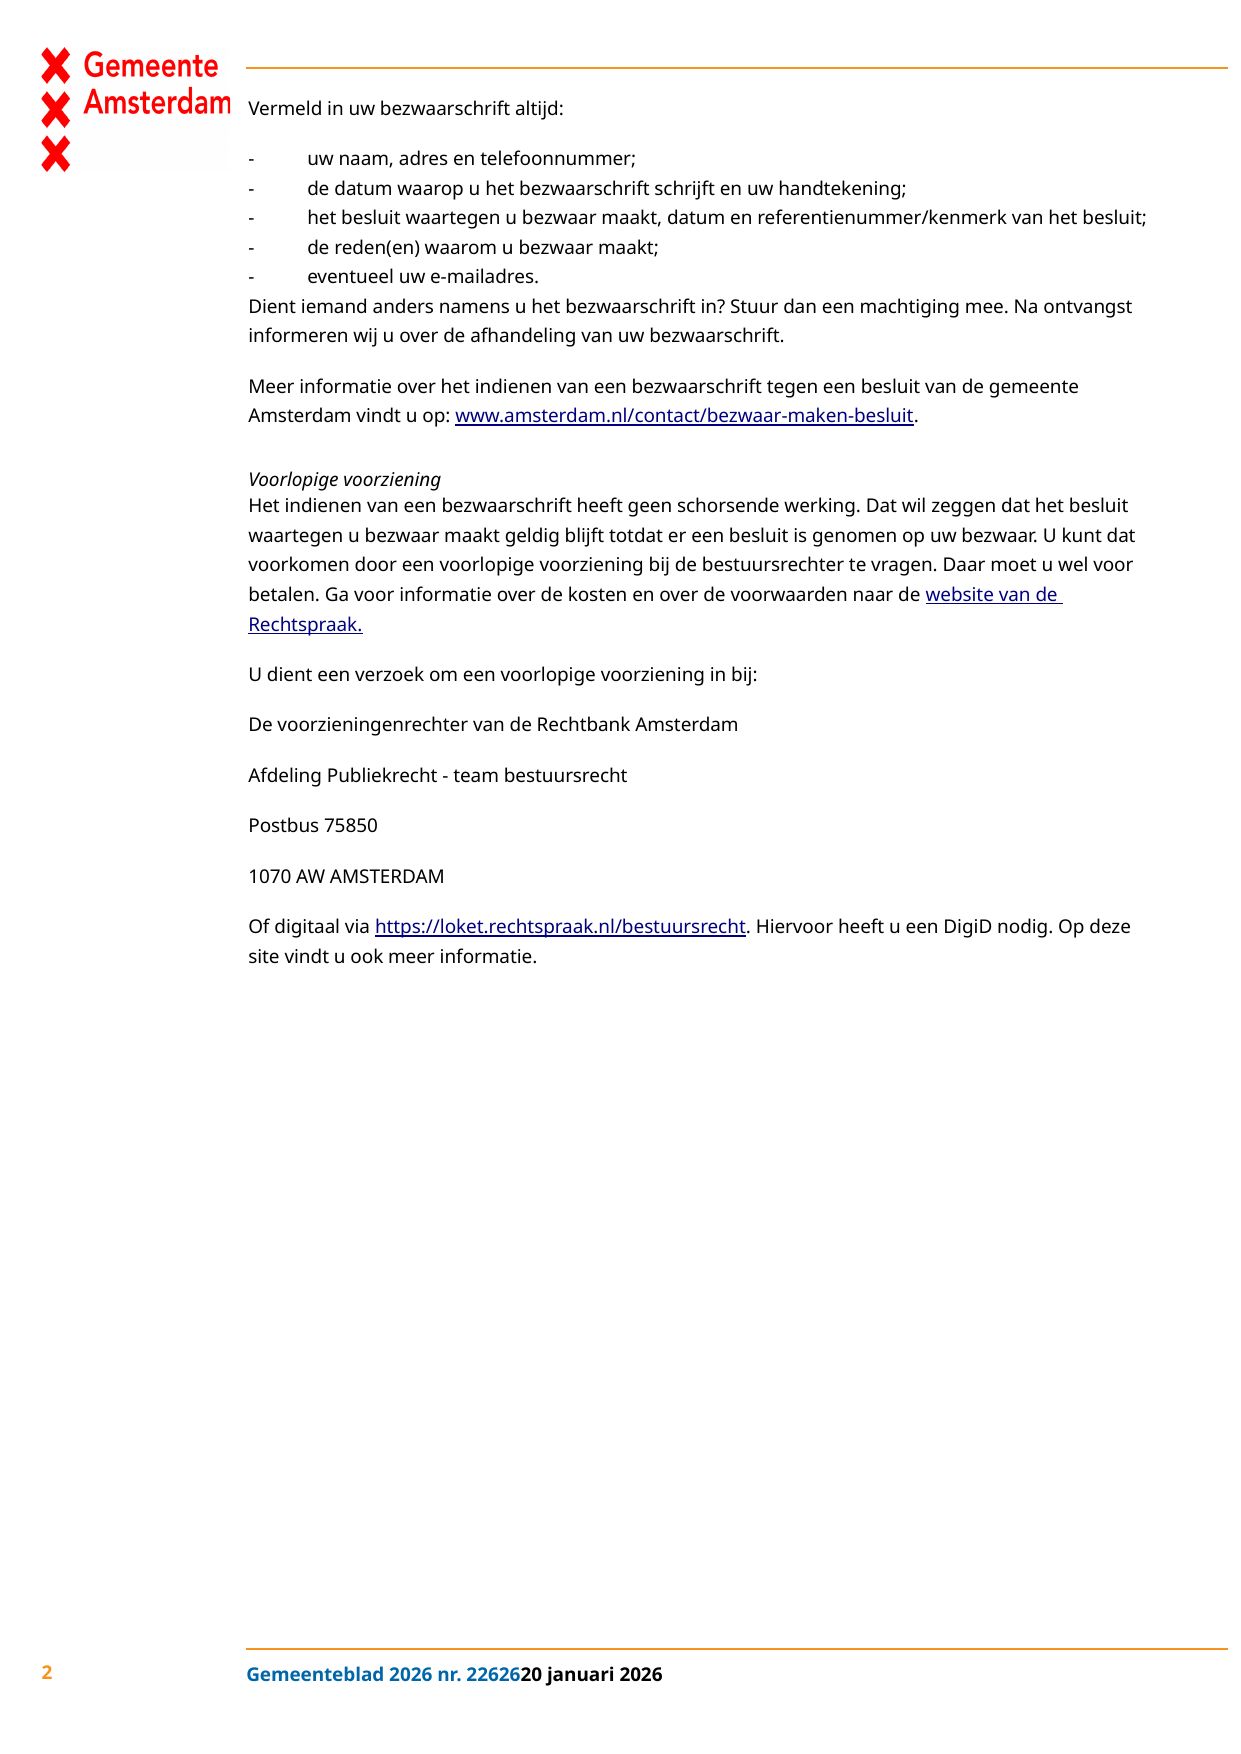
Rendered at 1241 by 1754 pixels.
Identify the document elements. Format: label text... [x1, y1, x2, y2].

picture [41, 47, 231, 172]
text U dient een verzoek om een voorlopige voorziening in bij: [248, 661, 1152, 687]
text Het indienen van een bezwaarschrift heeft geen schorsende werking. Dat wil zeggen dat het besluit waartegen u bezwaar maakt geldig blijft totdat er een besluit is genomen op uw bezwaar. U kunt dat voorkomen door een voorlopige voorziening bij de bestuursrechter te vragen. Daar moet u wel voor betalen. Ga voor informatie over de kosten en over de voorwaarden naar de website van de Rechtspraak. [248, 492, 1152, 636]
list eventueel uw e-mailadres. [248, 263, 1152, 289]
text Afdeling Publiekrecht - team bestuursrecht [248, 762, 1152, 788]
text Meer informatie over het indienen van een bezwaarschrift tegen een besluit van de gemeente Amsterdam vindt u op: www.amsterdam.nl/contact/bezwaar-maken-besluit. [248, 373, 1152, 428]
text Vermeld in uw bezwaarschrift altijd: [248, 95, 1152, 121]
list het besluit waartegen u bezwaar maakt, datum en referentienummer/kenmerk van het besluit; [248, 204, 1152, 230]
text Postbus 75850 [248, 812, 1152, 838]
list de datum waarop u het bezwaarschrift schrijft en uw handtekening; [248, 175, 1152, 201]
text Of digitaal via https://loket.rechtspraak.nl/bestuursrecht. Hiervoor heeft u een DigiD nodig. Op deze site vindt u ook meer informatie. [248, 913, 1152, 968]
text 1070 AW AMSTERDAM [248, 863, 1152, 888]
text Voorlopige voorziening [248, 467, 1152, 492]
text Dient iemand anders namens u het bezwaarschrift in? Stuur dan een machtiging mee. Na ontvangst informeren wij u over de afhandeling van uw bezwaarschrift. [248, 293, 1152, 348]
list de reden(en) waarom u bezwaar maakt; [248, 234, 1152, 260]
list uw naam, adres en telefoonnummer; [248, 145, 1152, 171]
text De voorzieningenrechter van de Rechtbank Amsterdam [248, 712, 1152, 737]
